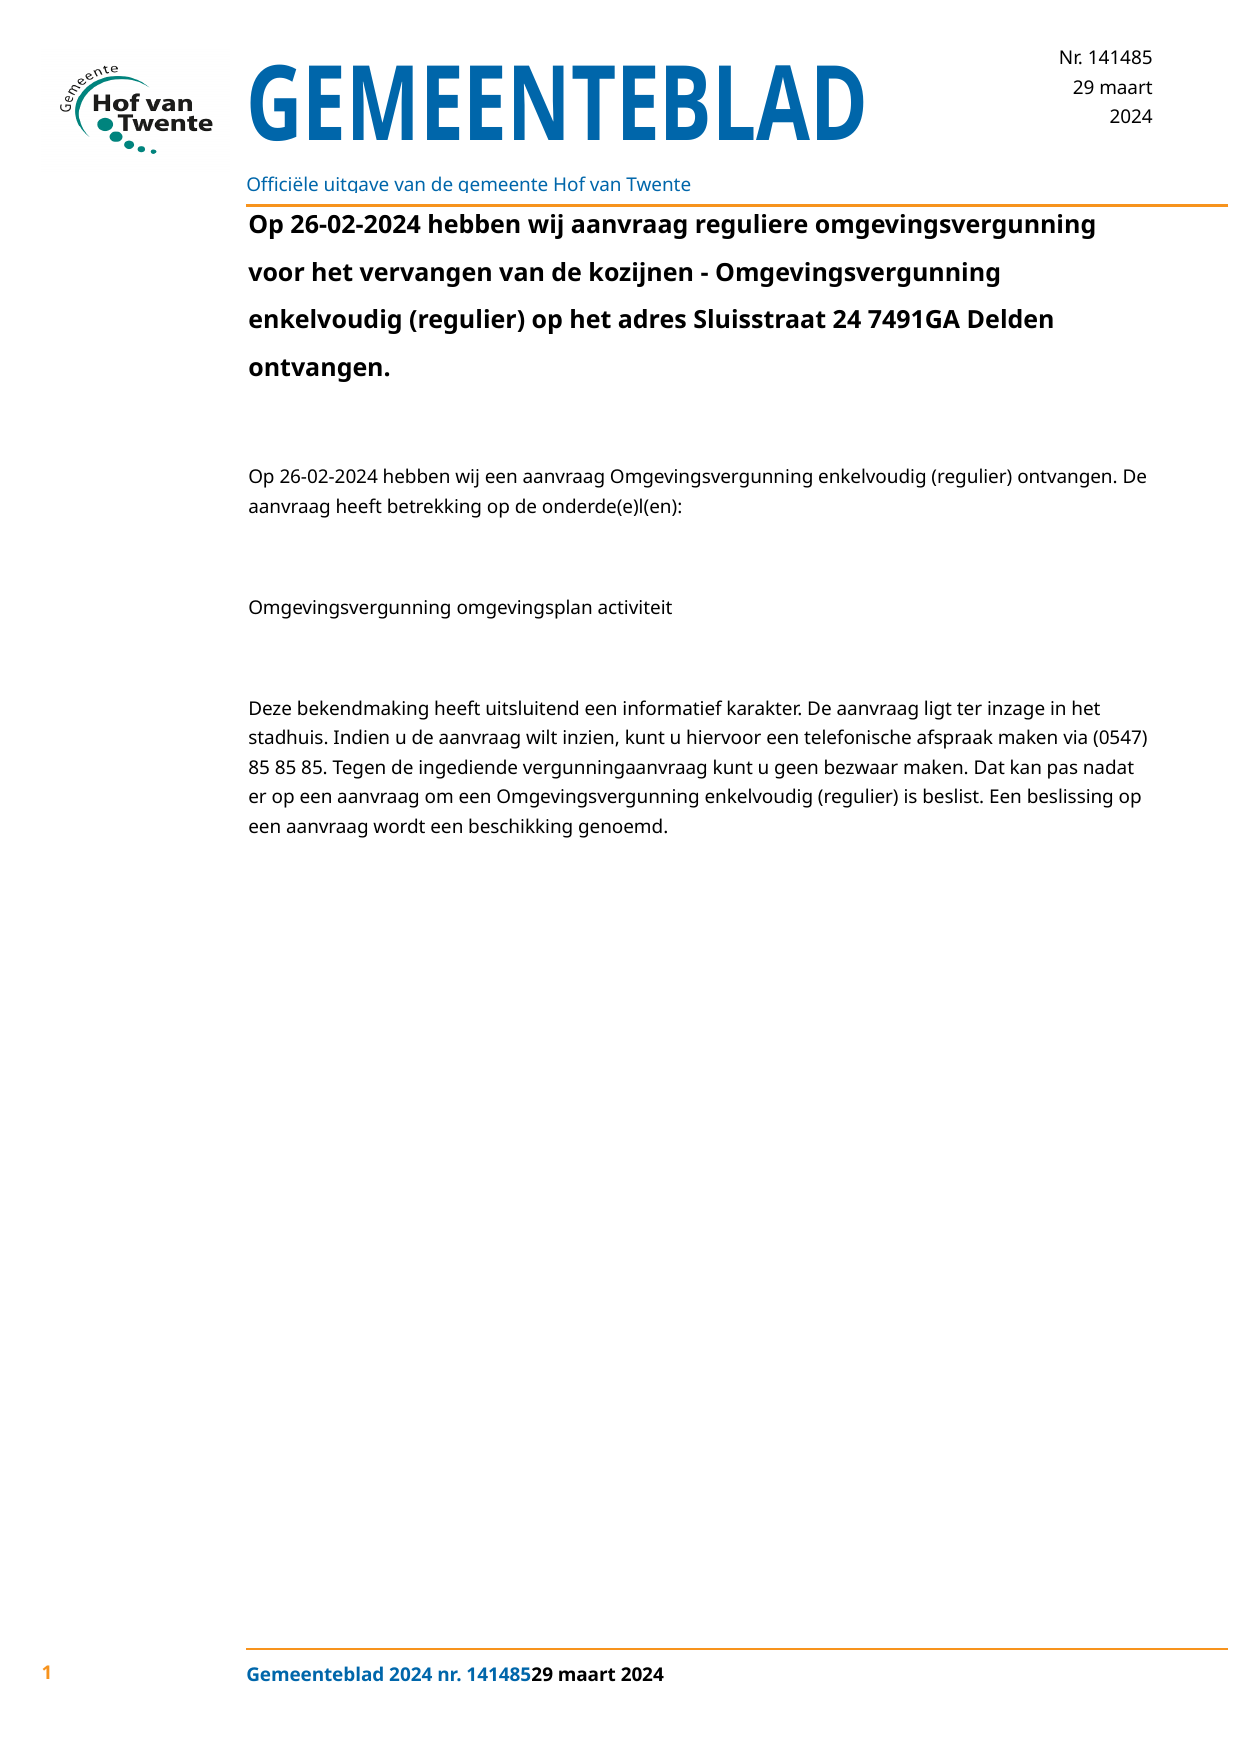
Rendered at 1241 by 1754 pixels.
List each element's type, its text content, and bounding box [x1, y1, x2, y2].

picture [41, 47, 231, 172]
text Op 26-02-2024 hebben wij een aanvraag Omgevingsvergunning enkelvoudig (regulier) ontvangen. De aanvraag heeft betrekking op de onderde(e)l(en): [248, 463, 1152, 519]
text Omgevingsvergunning omgevingsplan activiteit [248, 594, 1152, 620]
text Op 26-02-2024 hebben wij aanvraag reguliere omgevingsvergunning voor het vervangen van de kozijnen - Omgevingsvergunning enkelvoudig (regulier) op het adres Sluisstraat 24 7491GA Delden ontvangen. [248, 207, 1152, 384]
text Deze bekendmaking heeft uitsluitend een informatief karakter. De aanvraag ligt ter inzage in het stadhuis. Indien u de aanvraag wilt inzien, kunt u hiervoor een telefonische afspraak maken via (0547) 85 85 85. Tegen de ingediende vergunningaanvraag kunt u geen bezwaar maken. Dat kan pas nadat er op een aanvraag om een Omgevingsvergunning enkelvoudig (regulier) is beslist. Een beslissing op een aanvraag wordt een beschikking genoemd. [248, 695, 1152, 839]
